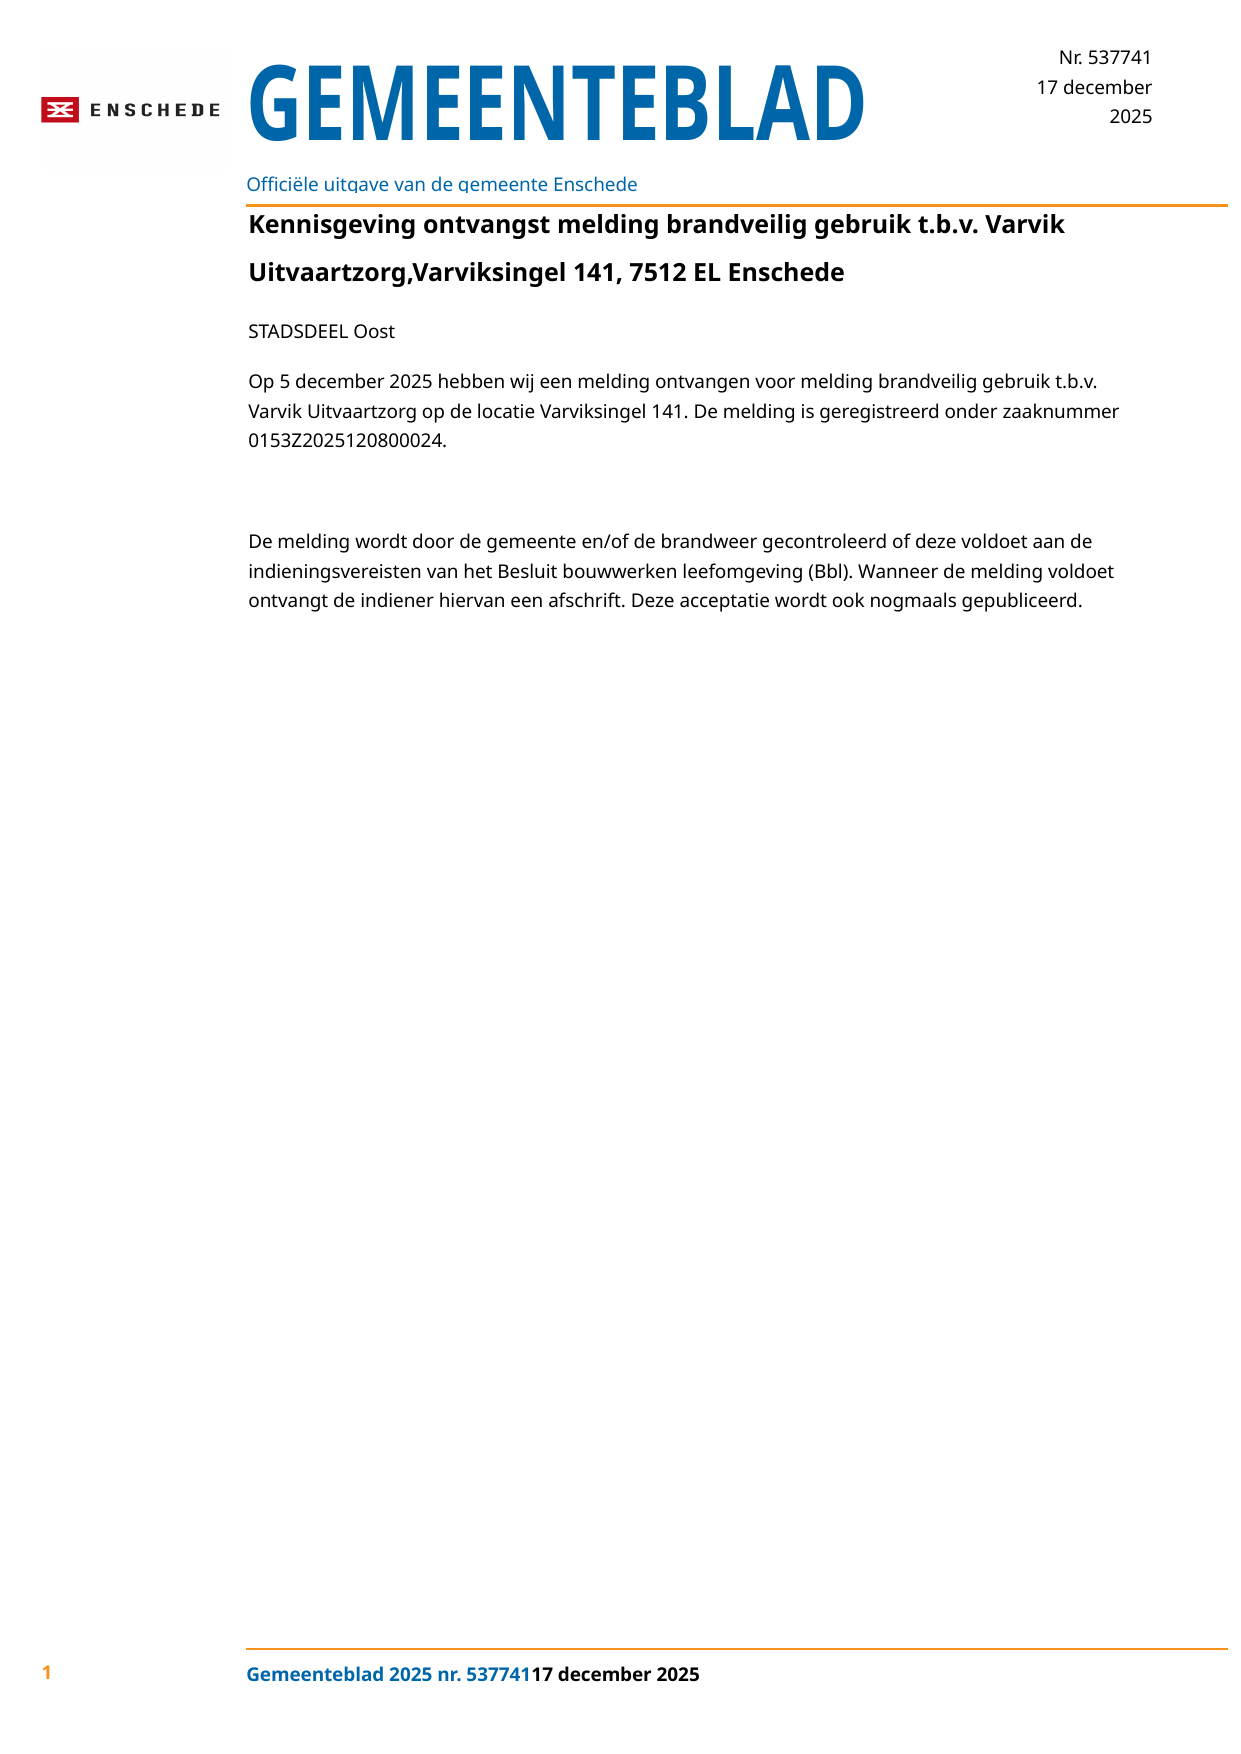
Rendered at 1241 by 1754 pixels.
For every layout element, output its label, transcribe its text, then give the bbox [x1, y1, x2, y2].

text De melding wordt door de gemeente en/of de brandweer gecontroleerd of deze voldoet aan de indieningsvereisten van het Besluit bouwwerken leefomgeving (Bbl). Wanneer de melding voldoet ontvangt de indiener hiervan een afschrift. Deze acceptatie wordt ook nogmaals gepubliceerd. [248, 528, 1152, 613]
text Kennisgeving ontvangst melding brandveilig gebruik t.b.v. Varvik Uitvaartzorg,Varviksingel 141, 7512 EL Enschede [248, 207, 1152, 288]
text Op 5 december 2025 hebben wij een melding ontvangen voor melding brandveilig gebruik t.b.v. Varvik Uitvaartzorg op de locatie Varviksingel 141. De melding is geregistreerd onder zaaknummer 0153Z2025120800024. [248, 368, 1152, 453]
picture [41, 47, 231, 172]
text STADSDEEL Oost [248, 318, 1152, 344]
